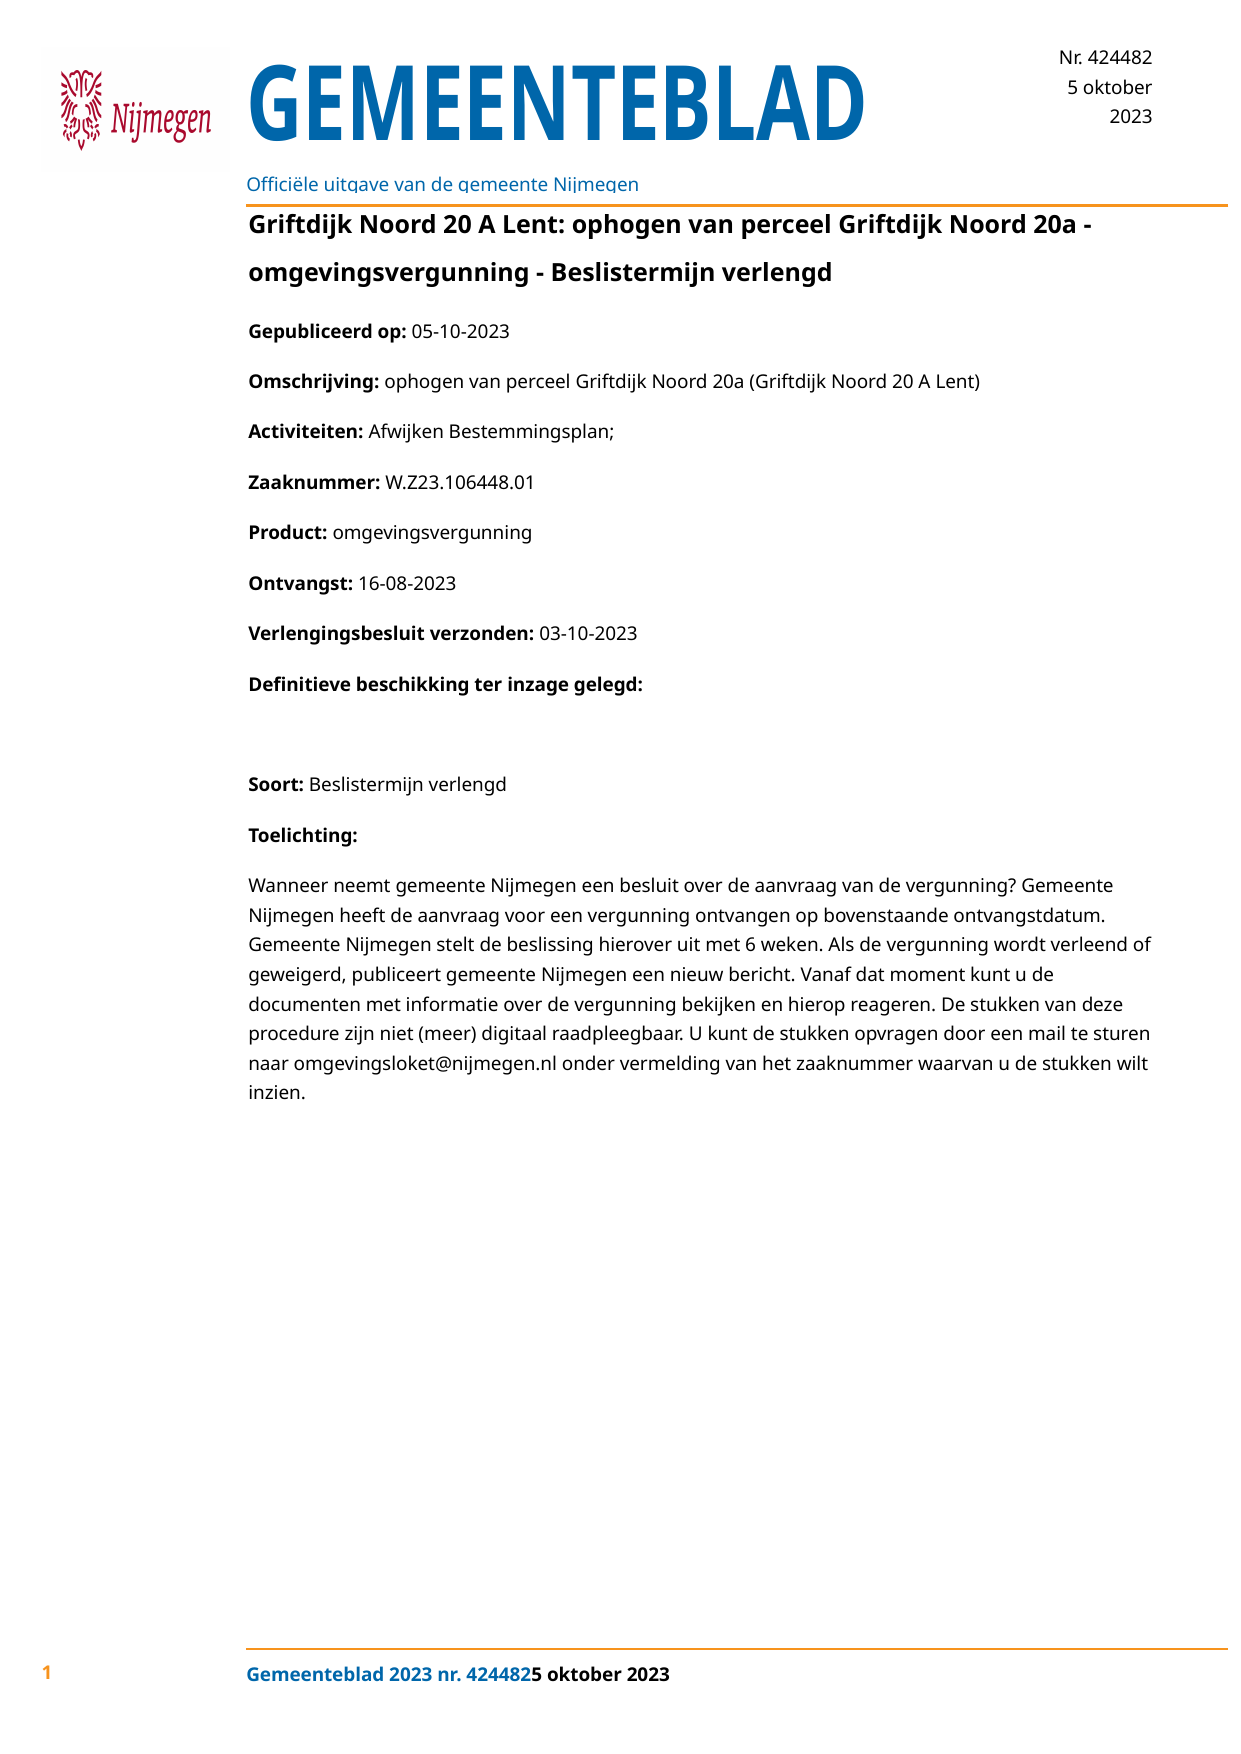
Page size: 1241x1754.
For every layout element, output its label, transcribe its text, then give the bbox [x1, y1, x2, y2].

text Definitieve beschikking ter inzage gelegd: [248, 671, 1152, 697]
text Product: omgevingsvergunning [248, 519, 1152, 545]
text Ontvangst: 16-08-2023 [248, 570, 1152, 596]
text Gepubliceerd op: 05-10-2023 [248, 318, 1152, 344]
text Zaaknummer: W.Z23.106448.01 [248, 469, 1152, 495]
text Toelichting: [248, 822, 1152, 848]
text Activiteiten: Afwijken Bestemmingsplan; [248, 419, 1152, 444]
text Griftdijk Noord 20 A Lent: ophogen van perceel Griftdijk Noord 20a - omgevingsvergunning - Beslistermijn verlengd [248, 207, 1152, 288]
picture [41, 47, 231, 172]
text Omschrijving: ophogen van perceel Griftdijk Noord 20a (Griftdijk Noord 20 A Lent) [248, 368, 1152, 394]
text Verlengingsbesluit verzonden: 03-10-2023 [248, 620, 1152, 646]
text Soort: Beslistermijn verlengd [248, 772, 1152, 797]
text Wanneer neemt gemeente Nijmegen een besluit over de aanvraag van de vergunning? Gemeente Nijmegen heeft de aanvraag voor een vergunning ontvangen op bovenstaande ontvangstdatum. Gemeente Nijmegen stelt de beslissing hierover uit met 6 weken. Als de vergunning wordt verleend of geweigerd, publiceert gemeente Nijmegen een nieuw bericht. Vanaf dat moment kunt u de documenten met informatie over de vergunning bekijken en hierop reageren. De stukken van deze procedure zijn niet (meer) digitaal raadpleegbaar. U kunt de stukken opvragen door een mail te sturen naar omgevingsloket@nijmegen.nl onder vermelding van het zaaknummer waarvan u de stukken wilt inzien. [248, 872, 1152, 1105]
